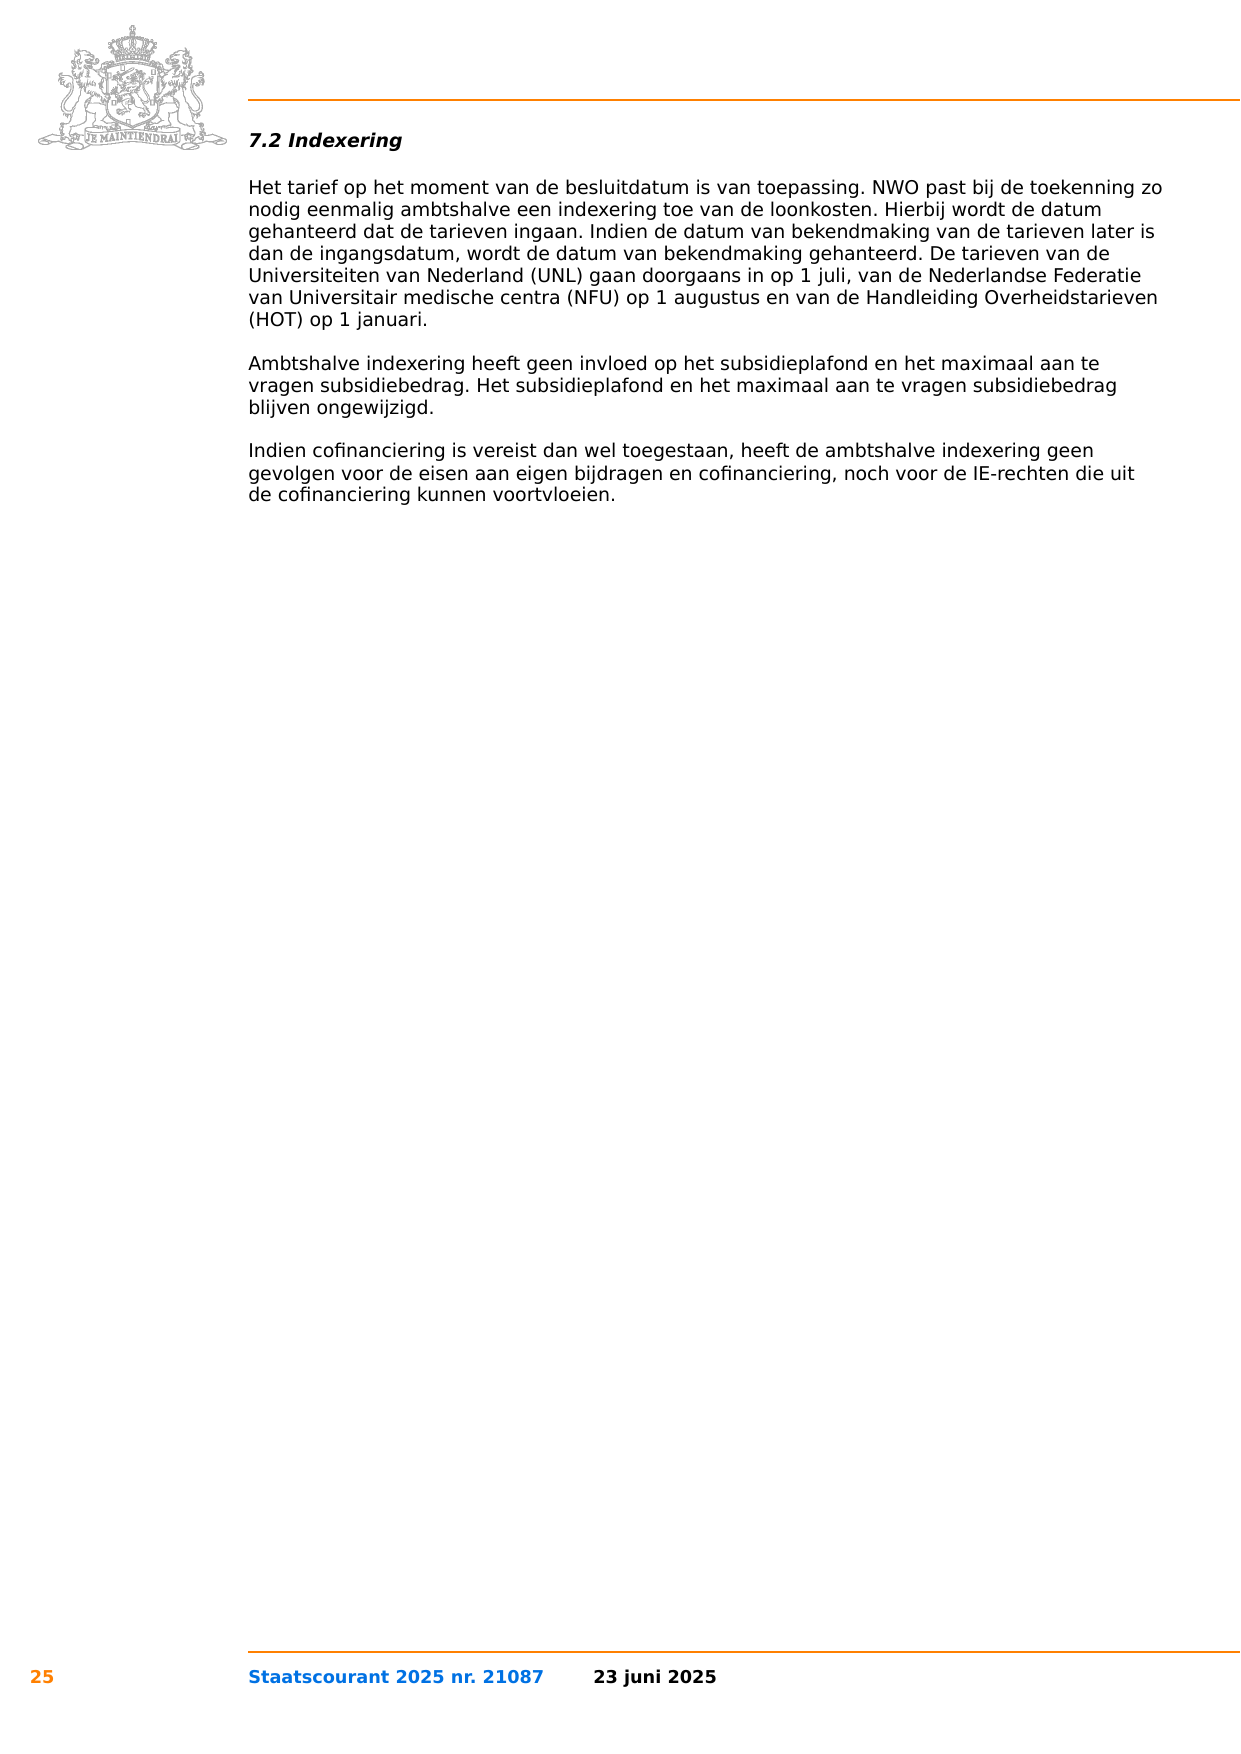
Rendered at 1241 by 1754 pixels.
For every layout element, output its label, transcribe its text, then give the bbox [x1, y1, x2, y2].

text Het tarief op het moment van de besluitdatum is van toepassing. NWO past bij de toekenning zo nodig eenmalig ambtshalve een indexering toe van de loonkosten. Hierbij wordt de datum gehanteerd dat de tarieven ingaan. Indien de datum van bekendmaking van de tarieven later is dan de ingangsdatum, wordt de datum van bekendmaking gehanteerd. De tarieven van de Universiteiten van Nederland (UNL) gaan doorgaans in op 1 juli, van de Nederlandse Federatie van Universitair medische centra (NFU) op 1 augustus en van de Handleiding Overheidstarieven (HOT) op 1 januari. [248, 177, 1163, 331]
picture [38, 25, 227, 150]
subtitle 7.2 Indexering [248, 130, 1163, 152]
text Ambtshalve indexering heeft geen invloed op het subsidieplafond en het maximaal aan te vragen subsidiebedrag. Het subsidieplafond en het maximaal aan te vragen subsidiebedrag blijven ongewijzigd. [248, 353, 1163, 418]
text Indien cofinanciering is vereist dan wel toegestaan, heeft de ambtshalve indexering geen gevolgen voor de eisen aan eigen bijdragen en cofinanciering, noch voor de IE-rechten die uit de cofinanciering kunnen voortvloeien. [248, 440, 1163, 506]
